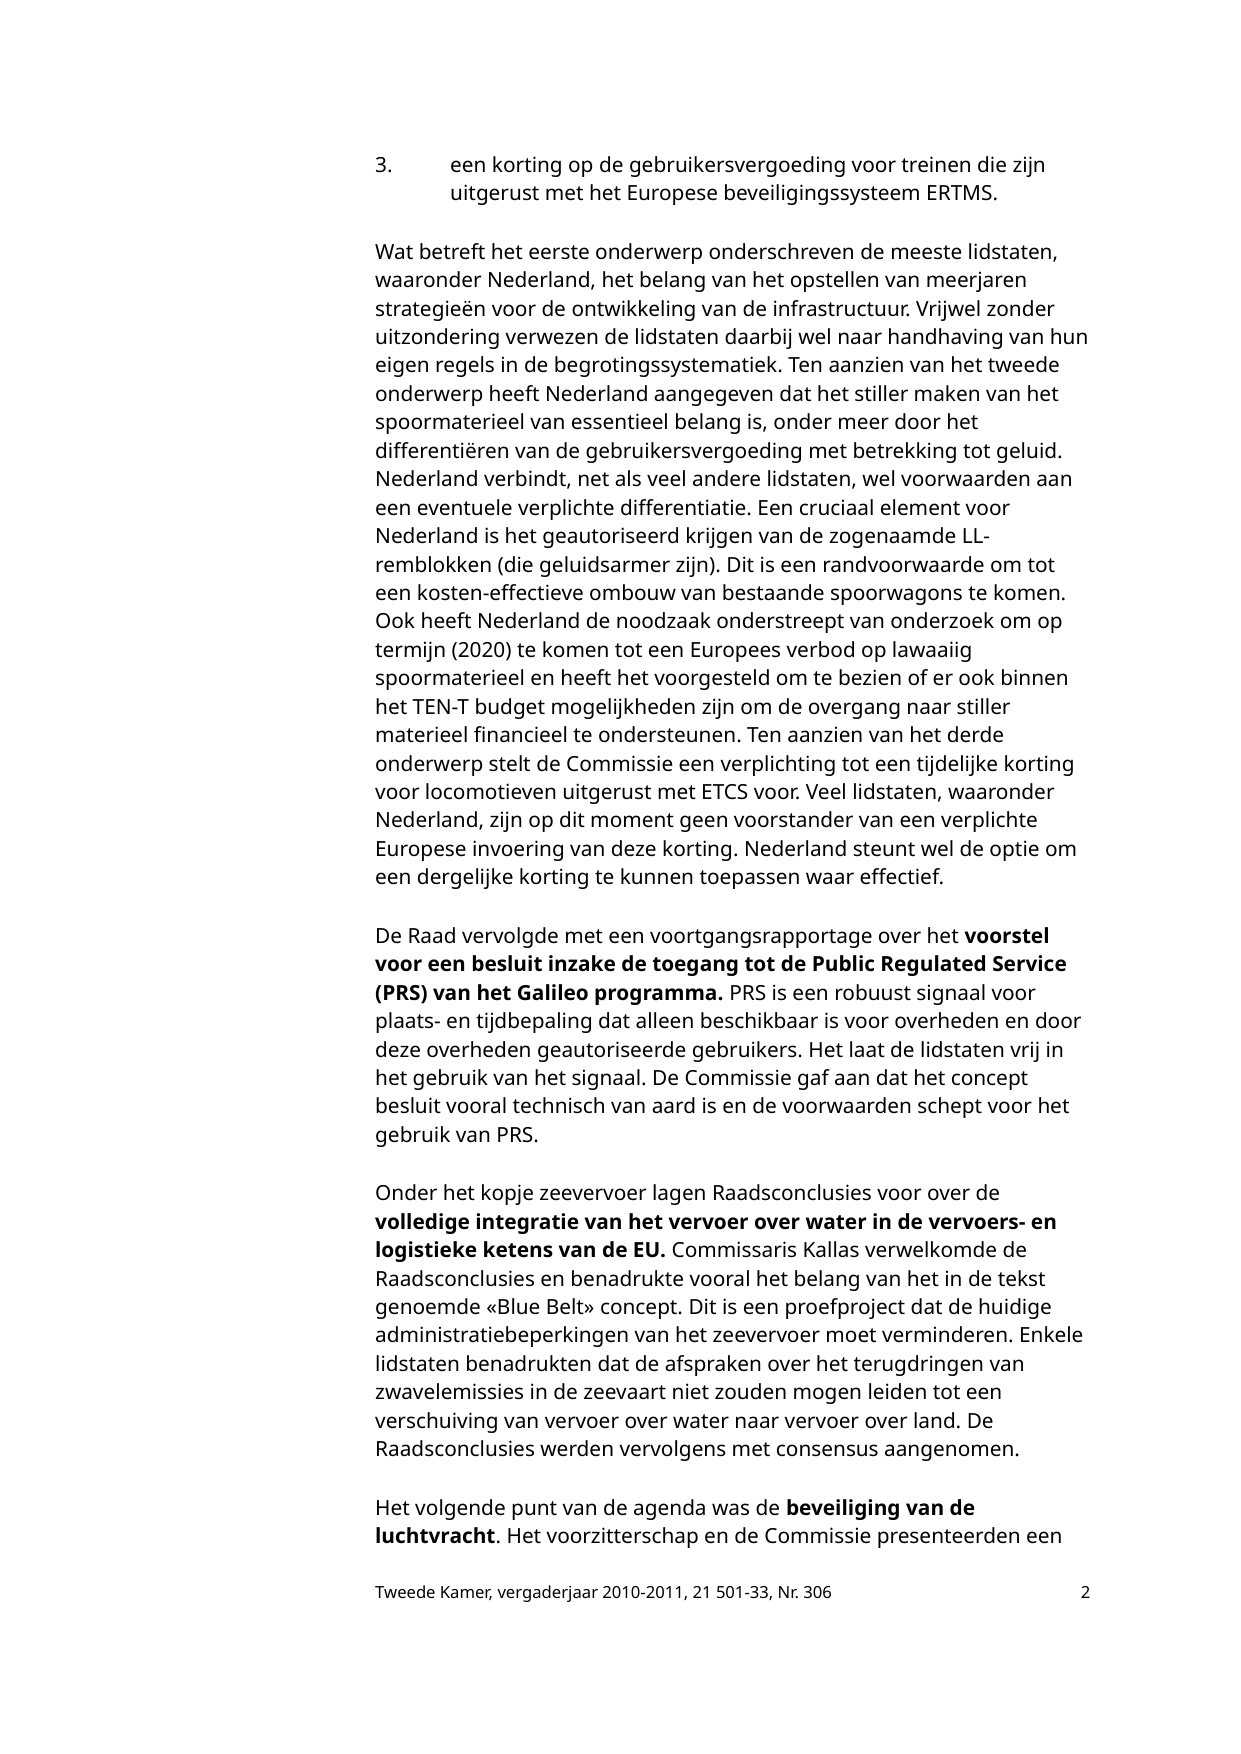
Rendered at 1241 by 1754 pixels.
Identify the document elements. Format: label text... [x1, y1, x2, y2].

list een korting op de gebruikersvergoeding voor treinen die zijn uitgerust met het Europese beveiligingssysteem ERTMS. [375, 150, 1090, 207]
text De Raad vervolgde met een voortgangsrapportage over het voorstel voor een besluit inzake de toegang tot de Public Regulated Service (PRS) van het Galileo programma. PRS is een robuust signaal voor plaats- en tijdbepaling dat alleen beschikbaar is voor overheden en door deze overheden geautoriseerde gebruikers. Het laat de lidstaten vrij in het gebruik van het signaal. De Commissie gaf aan dat het concept besluit vooral technisch van aard is en de voorwaarden schept voor het gebruik van PRS. [375, 921, 1090, 1148]
text Het volgende punt van de agenda was de beveiliging van de luchtvracht. Het voorzitterschap en de Commissie presenteerden een [375, 1493, 1090, 1550]
text Wat betreft het eerste onderwerp onderschreven de meeste lidstaten, waaronder Nederland, het belang van het opstellen van meerjaren strategieën voor de ontwikkeling van de infrastructuur. Vrijwel zonder uitzondering verwezen de lidstaten daarbij wel naar handhaving van hun eigen regels in de begrotingssystematiek. Ten aanzien van het tweede onderwerp heeft Nederland aangegeven dat het stiller maken van het spoormaterieel van essentieel belang is, onder meer door het differentiëren van de gebruikersvergoeding met betrekking tot geluid. Nederland verbindt, net als veel andere lidstaten, wel voorwaarden aan een eventuele verplichte differentiatie. Een cruciaal element voor Nederland is het geautoriseerd krijgen van de zogenaamde LL-remblokken (die geluidsarmer zijn). Dit is een randvoorwaarde om tot een kosten-effectieve ombouw van bestaande spoorwagons te komen. Ook heeft Nederland de noodzaak onderstreept van onderzoek om op termijn (2020) te komen tot een Europees verbod op lawaaiig spoormaterieel en heeft het voorgesteld om te bezien of er ook binnen het TEN-T budget mogelijkheden zijn om de overgang naar stiller materieel financieel te ondersteunen. Ten aanzien van het derde onderwerp stelt de Commissie een verplichting tot een tijdelijke korting voor locomotieven uitgerust met ETCS voor. Veel lidstaten, waaronder Nederland, zijn op dit moment geen voorstander van een verplichte Europese invoering van deze korting. Nederland steunt wel de optie om een dergelijke korting te kunnen toepassen waar effectief. [375, 237, 1090, 891]
text Onder het kopje zeevervoer lagen Raadsconclusies voor over de volledige integratie van het vervoer over water in de vervoers- en logistieke ketens van de EU. Commissaris Kallas verwelkomde de Raadsconclusies en benadrukte vooral het belang van het in de tekst genoemde «Blue Belt» concept. Dit is een proefproject dat de huidige administratiebeperkingen van het zeevervoer moet verminderen. Enkele lidstaten benadrukten dat de afspraken over het terugdringen van zwavelemissies in de zeevaart niet zouden mogen leiden tot een verschuiving van vervoer over water naar vervoer over land. De Raadsconclusies werden vervolgens met consensus aangenomen. [375, 1178, 1090, 1463]
